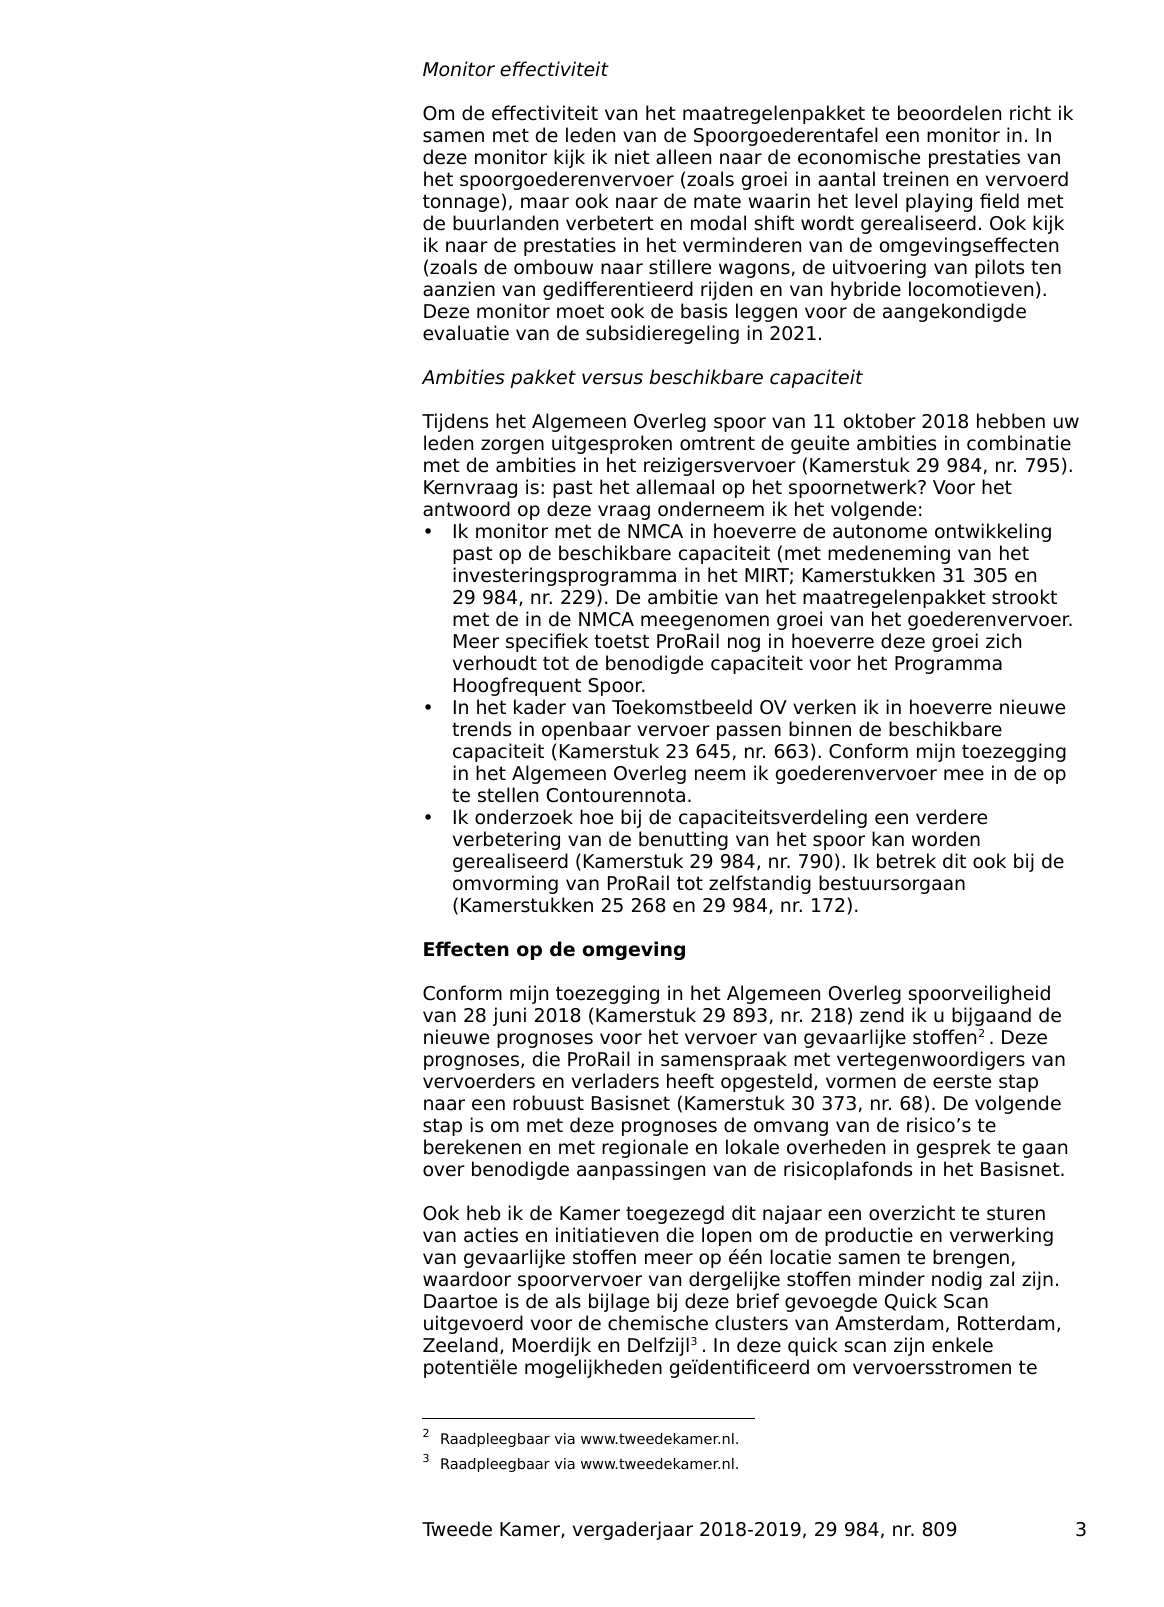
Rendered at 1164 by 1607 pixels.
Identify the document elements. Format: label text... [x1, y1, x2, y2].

subtitle Ambities pakket versus beschikbare capaciteit [422, 367, 1087, 389]
text Raadpleegbaar via www.tweedekamer.nl. [422, 1452, 1087, 1474]
text • Ik monitor met de NMCA in hoeverre de autonome ontwikkeling past op de beschikbare capaciteit (met medeneming van het investeringsprogramma in het MIRT; Kamerstukken 31 305 en 29 984, nr. 229). De ambitie van het maatregelenpakket strookt met de in de NMCA meegenomen groei van het goederenvervoer. Meer specifiek toetst ProRail nog in hoeverre deze groei zich verhoudt tot de benodigde capaciteit voor het Programma Hoogfrequent Spoor. [422, 521, 1087, 697]
text • In het kader van Toekomstbeeld OV verken ik in hoeverre nieuwe trends in openbaar vervoer passen binnen de beschikbare capaciteit (Kamerstuk 23 645, nr. 663). Conform mijn toezegging in het Algemeen Overleg neem ik goederenvervoer mee in de op te stellen Contourennota. [422, 697, 1087, 807]
subtitle Monitor effectiviteit [422, 59, 1087, 81]
text Om de effectiviteit van het maatregelenpakket te beoordelen richt ik samen met de leden van de Spoorgoederentafel een monitor in. In deze monitor kijk ik niet alleen naar de economische prestaties van het spoorgoederenvervoer (zoals groei in aantal treinen en vervoerd tonnage), maar ook naar de mate waarin het level playing field met de buurlanden verbetert en modal shift wordt gerealiseerd. Ook kijk ik naar de prestaties in het verminderen van de omgevingseffecten (zoals de ombouw naar stillere wagons, de uitvoering van pilots ten aanzien van gedifferentieerd rijden en van hybride locomotieven). Deze monitor moet ook de basis leggen voor de aangekondigde evaluatie van de subsidieregeling in 2021. [422, 103, 1087, 345]
text Raadpleegbaar via www.tweedekamer.nl. [422, 1427, 1087, 1449]
text Tijdens het Algemeen Overleg spoor van 11 oktober 2018 hebben uw leden zorgen uitgesproken omtrent de geuite ambities in combinatie met de ambities in het reizigersvervoer (Kamerstuk 29 984, nr. 795). Kernvraag is: past het allemaal op het spoornetwerk? Voor het antwoord op deze vraag onderneem ik het volgende: [422, 411, 1087, 521]
subtitle Effecten op de omgeving [422, 939, 1087, 961]
text Ook heb ik de Kamer toegezegd dit najaar een overzicht te sturen van acties en initiatieven die lopen om de productie en verwerking van gevaarlijke stoffen meer op één locatie samen te brengen, waardoor spoorvervoer van dergelijke stoffen minder nodig zal zijn. Daartoe is de als bijlage bij deze brief gevoegde Quick Scan uitgevoerd voor de chemische clusters van Amsterdam, Rotterdam, Zeeland, Moerdijk en Delfzijl. In deze quick scan zijn enkele potentiële mogelijkheden geïdentificeerd om vervoersstromen te [422, 1203, 1087, 1379]
text Conform mijn toezegging in het Algemeen Overleg spoorveiligheid van 28 juni 2018 (Kamerstuk 29 893, nr. 218) zend ik u bijgaand de nieuwe prognoses voor het vervoer van gevaarlijke stoffen. Deze prognoses, die ProRail in samenspraak met vertegenwoordigers van vervoerders en verladers heeft opgesteld, vormen de eerste stap naar een robuust Basisnet (Kamerstuk 30 373, nr. 68). De volgende stap is om met deze prognoses de omvang van de risico’s te berekenen en met regionale en lokale overheden in gesprek te gaan over benodigde aanpassingen van de risicoplafonds in het Basisnet. [422, 983, 1087, 1181]
text • Ik onderzoek hoe bij de capaciteitsverdeling een verdere verbetering van de benutting van het spoor kan worden gerealiseerd (Kamerstuk 29 984, nr. 790). Ik betrek dit ook bij de omvorming van ProRail tot zelfstandig bestuursorgaan (Kamerstukken 25 268 en 29 984, nr. 172). [422, 807, 1087, 917]
